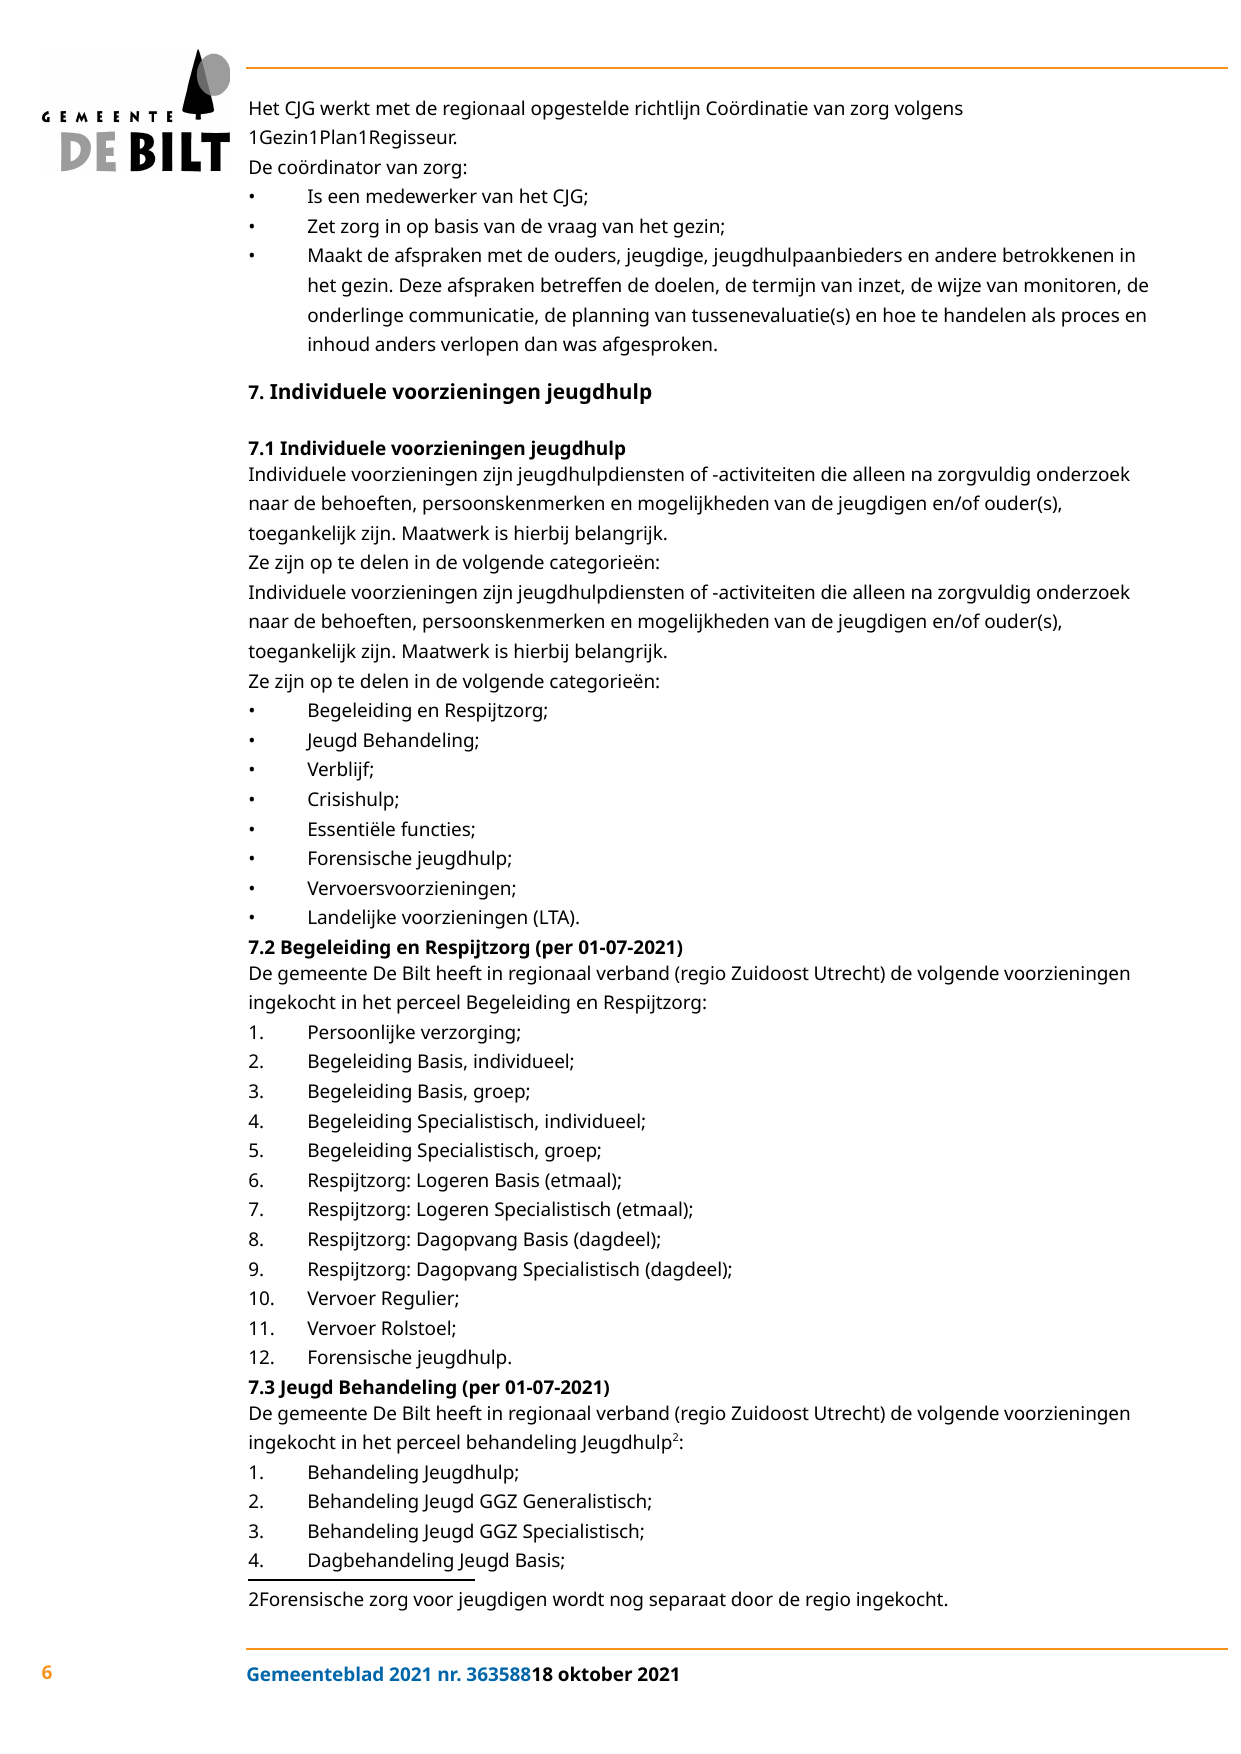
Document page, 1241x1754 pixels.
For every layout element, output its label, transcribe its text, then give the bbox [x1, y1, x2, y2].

list Zet zorg in op basis van de vraag van het gezin; [248, 213, 1152, 239]
text Het CJG werkt met de regionaal opgestelde richtlijn Coördinatie van zorg volgens 1Gezin1Plan1Regisseur. [248, 95, 1152, 150]
list Persoonlijke verzorging; [248, 1019, 1152, 1045]
list Respijtzorg: Logeren Specialistisch (etmaal); [248, 1197, 1152, 1222]
list Respijtzorg: Dagopvang Specialistisch (dagdeel); [248, 1256, 1152, 1281]
text Ze zijn op te delen in de volgende categorieën: [248, 549, 1152, 575]
list Forensische jeugdhulp; [248, 845, 1152, 871]
list Crisishulp; [248, 786, 1152, 812]
list Jeugd Behandeling; [248, 727, 1152, 753]
list Essentiële functies; [248, 816, 1152, 842]
text 7.3 Jeugd Behandeling (per 01-07-2021) [248, 1374, 1152, 1400]
list Is een medewerker van het CJG; [248, 183, 1152, 209]
list Behandeling Jeugd GGZ Generalistisch; [248, 1488, 1152, 1514]
list Begeleiding Basis, individueel; [248, 1049, 1152, 1074]
picture [41, 47, 231, 172]
list Begeleiding Basis, groep; [248, 1078, 1152, 1104]
text Forensische zorg voor jeugdigen wordt nog separaat door de regio ingekocht. [248, 1586, 1152, 1612]
text De coördinator van zorg: [248, 154, 1152, 180]
list Begeleiding en Respijtzorg; [248, 697, 1152, 723]
text 7.2 Begeleiding en Respijtzorg (per 01-07-2021) [248, 934, 1152, 960]
list Landelijke voorzieningen (LTA). [248, 904, 1152, 930]
list Forensische jeugdhulp. [248, 1344, 1152, 1370]
list Behandeling Jeugdhulp; [248, 1459, 1152, 1485]
list Respijtzorg: Dagopvang Basis (dagdeel); [248, 1226, 1152, 1252]
list Dagbehandeling Jeugd Basis; [248, 1548, 1152, 1573]
text De gemeente De Bilt heeft in regionaal verband (regio Zuidoost Utrecht) de volgende voorzieningen ingekocht in het perceel Begeleiding en Respijtzorg: [248, 960, 1152, 1015]
list Verblijf; [248, 757, 1152, 782]
text Individuele voorzieningen zijn jeugdhulpdiensten of -activiteiten die alleen na zorgvuldig onderzoek naar de behoeften, persoonskenmerken en mogelijkheden van de jeugdigen en/of ouder(s), toegankelijk zijn. Maatwerk is hierbij belangrijk. [248, 461, 1152, 546]
list Begeleiding Specialistisch, individueel; [248, 1108, 1152, 1133]
text 7. Individuele voorzieningen jeugdhulp [248, 377, 1152, 406]
text Individuele voorzieningen zijn jeugdhulpdiensten of -activiteiten die alleen na zorgvuldig onderzoek naar de behoeften, persoonskenmerken en mogelijkheden van de jeugdigen en/of ouder(s), toegankelijk zijn. Maatwerk is hierbij belangrijk. [248, 579, 1152, 664]
list Begeleiding Specialistisch, groep; [248, 1137, 1152, 1163]
text Ze zijn op te delen in de volgende categorieën: [248, 668, 1152, 694]
list Maakt de afspraken met de ouders, jeugdige, jeugdhulpaanbieders en andere betrokkenen in het gezin. Deze afspraken betreffen de doelen, de termijn van inzet, de wijze van monitoren, de onderlinge communicatie, de planning van tussenevaluatie(s) en hoe te handelen als proces en inhoud anders verlopen dan was afgesproken. [248, 243, 1152, 357]
list Respijtzorg: Logeren Basis (etmaal); [248, 1167, 1152, 1193]
list Vervoer Rolstoel; [248, 1315, 1152, 1341]
text De gemeente De Bilt heeft in regionaal verband (regio Zuidoost Utrecht) de volgende voorzieningen ingekocht in het perceel behandeling Jeugdhulp: [248, 1400, 1152, 1455]
list Behandeling Jeugd GGZ Specialistisch; [248, 1518, 1152, 1544]
list Vervoersvoorzieningen; [248, 875, 1152, 901]
list Vervoer Regulier; [248, 1285, 1152, 1311]
text 7.1 Individuele voorzieningen jeugdhulp [248, 435, 1152, 461]
